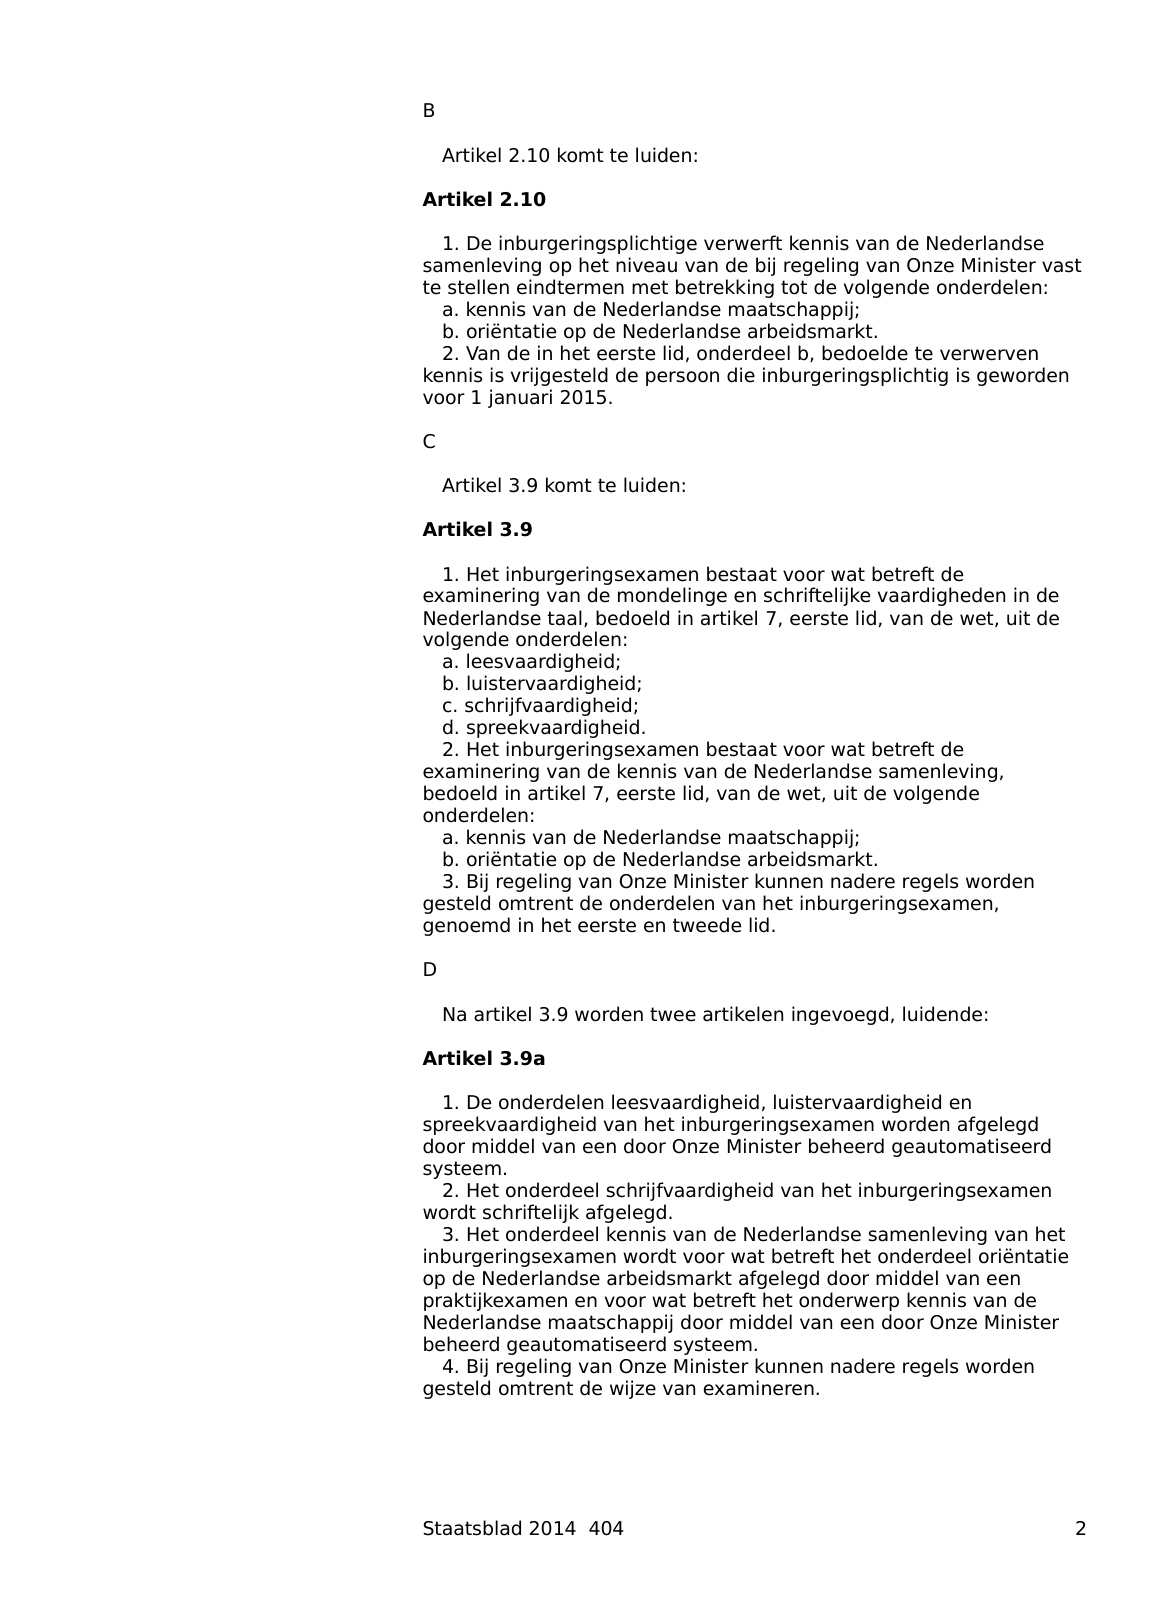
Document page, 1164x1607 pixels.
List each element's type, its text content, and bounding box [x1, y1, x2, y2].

text 3. Bij regeling van Onze Minister kunnen nadere regels worden gesteld omtrent de onderdelen van het inburgeringsexamen, genoemd in het eerste en tweede lid. [422, 871, 1087, 937]
text C [422, 431, 1087, 453]
text 2. Het onderdeel schrijfvaardigheid van het inburgeringsexamen wordt schriftelijk afgelegd. [422, 1180, 1087, 1224]
text 2. Het inburgeringsexamen bestaat voor wat betreft de examinering van de kennis van de Nederlandse samenleving, bedoeld in artikel 7, eerste lid, van de wet, uit de volgende onderdelen: [422, 739, 1087, 827]
text 1. De onderdelen leesvaardigheid, luistervaardigheid en spreekvaardigheid van het inburgeringsexamen worden afgelegd door middel van een door Onze Minister beheerd geautomatiseerd systeem. [422, 1092, 1087, 1180]
text d. spreekvaardigheid. [422, 717, 1087, 739]
subtitle Artikel 3.9 [422, 519, 1087, 541]
text c. schrijfvaardigheid; [422, 695, 1087, 717]
text Artikel 2.10 komt te luiden: [422, 144, 1087, 167]
text 2. Van de in het eerste lid, onderdeel b, bedoelde te verwerven kennis is vrijgesteld de persoon die inburgeringsplichtig is geworden voor 1 januari 2015. [422, 343, 1087, 409]
subtitle Artikel 2.10 [422, 189, 1087, 211]
text 1. De inburgeringsplichtige verwerft kennis van de Nederlandse samenleving op het niveau van de bij regeling van Onze Minister vast te stellen eindtermen met betrekking tot de volgende onderdelen: [422, 233, 1087, 299]
text b. oriëntatie op de Nederlandse arbeidsmarkt. [422, 321, 1087, 343]
text B [422, 100, 1087, 122]
text Na artikel 3.9 worden twee artikelen ingevoegd, luidende: [422, 1003, 1087, 1025]
text a. leesvaardigheid; [422, 651, 1087, 673]
text 1. Het inburgeringsexamen bestaat voor wat betreft de examinering van de mondelinge en schriftelijke vaardigheden in de Nederlandse taal, bedoeld in artikel 7, eerste lid, van de wet, uit de volgende onderdelen: [422, 563, 1087, 651]
text Artikel 3.9 komt te luiden: [422, 475, 1087, 497]
text 4. Bij regeling van Onze Minister kunnen nadere regels worden gesteld omtrent de wijze van examineren. [422, 1356, 1087, 1399]
text a. kennis van de Nederlandse maatschappij; [422, 299, 1087, 321]
text D [422, 959, 1087, 981]
text b. luistervaardigheid; [422, 673, 1087, 695]
text b. oriëntatie op de Nederlandse arbeidsmarkt. [422, 849, 1087, 871]
text 3. Het onderdeel kennis van de Nederlandse samenleving van het inburgeringsexamen wordt voor wat betreft het onderdeel oriëntatie op de Nederlandse arbeidsmarkt afgelegd door middel van een praktijkexamen en voor wat betreft het onderwerp kennis van de Nederlandse maatschappij door middel van een door Onze Minister beheerd geautomatiseerd systeem. [422, 1224, 1087, 1356]
text a. kennis van de Nederlandse maatschappij; [422, 827, 1087, 849]
subtitle Artikel 3.9a [422, 1048, 1087, 1069]
